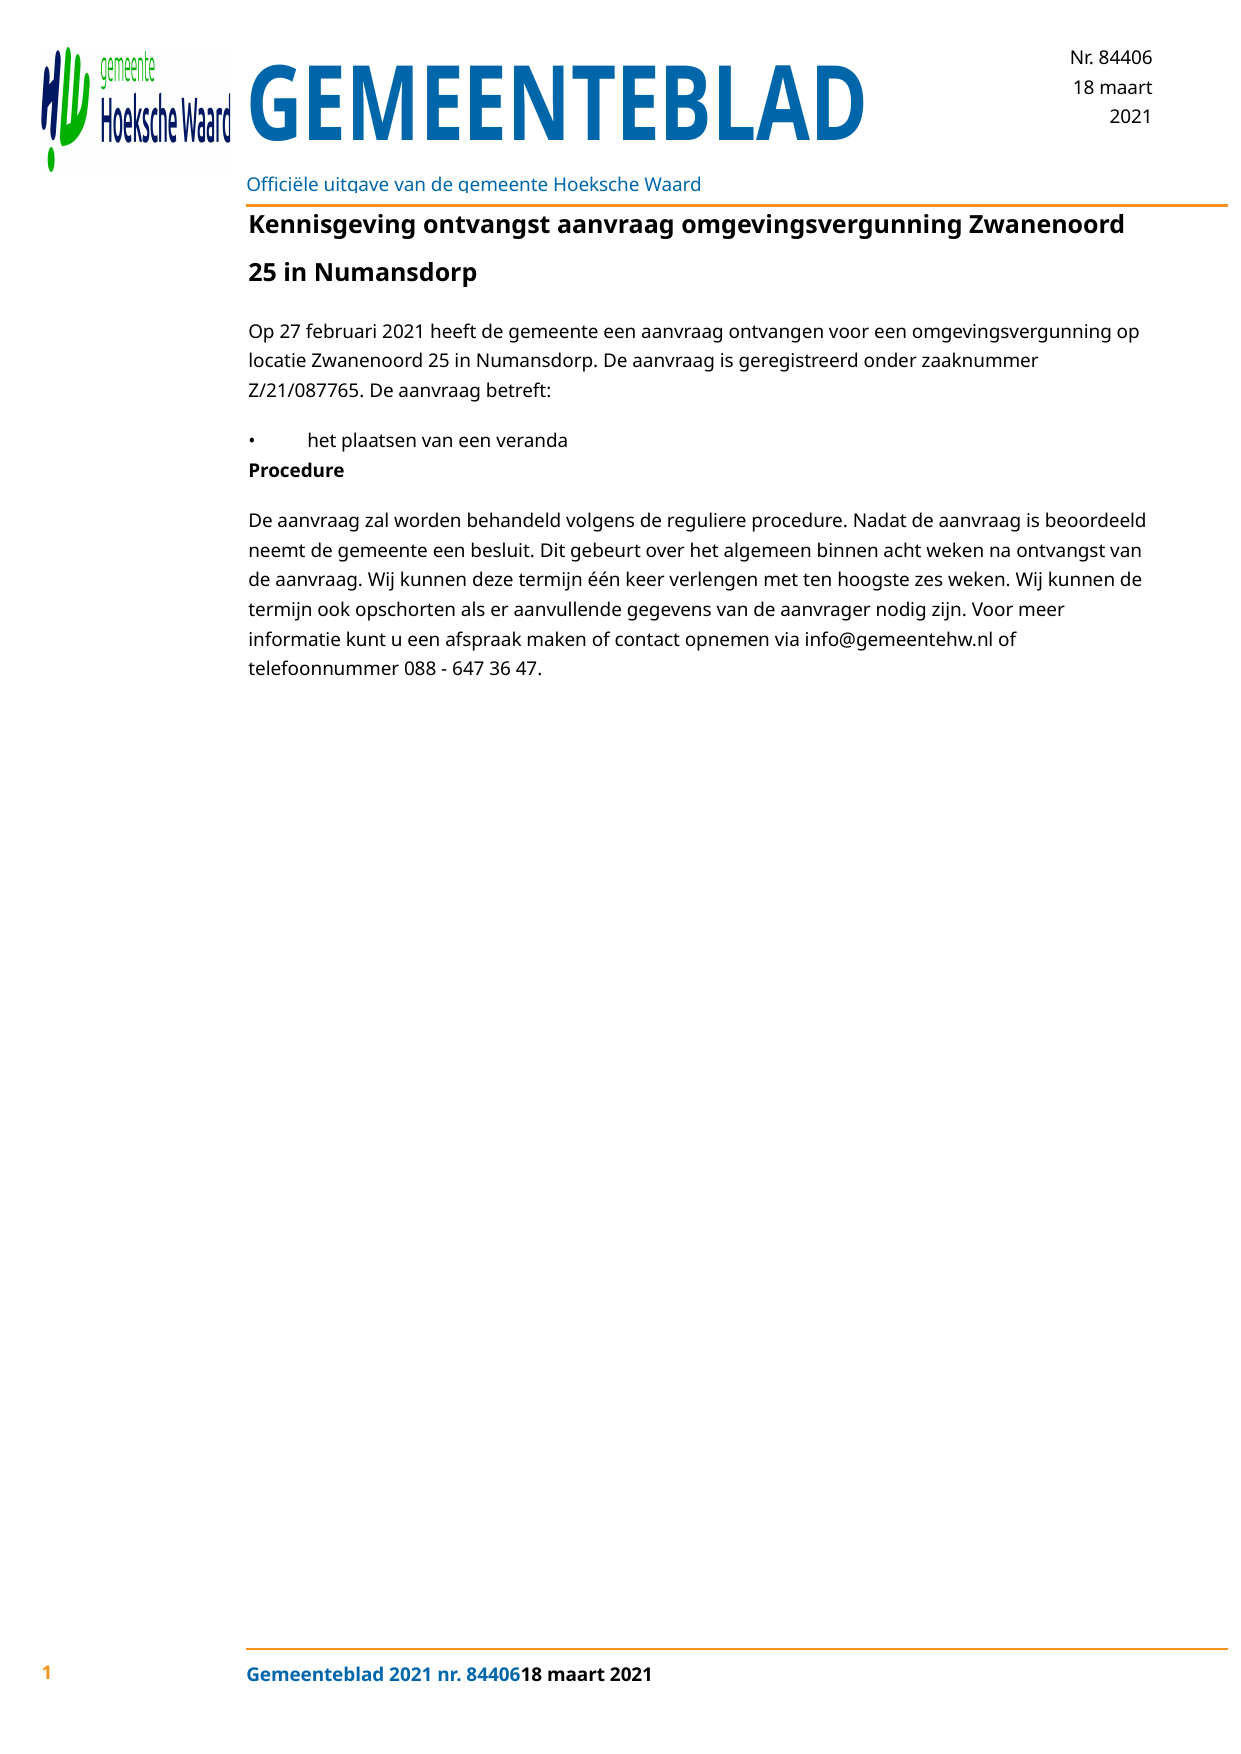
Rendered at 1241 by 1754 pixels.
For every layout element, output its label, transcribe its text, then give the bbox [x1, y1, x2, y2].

picture [41, 47, 231, 172]
text Procedure [248, 457, 1152, 483]
text Op 27 februari 2021 heeft de gemeente een aanvraag ontvangen voor een omgevingsvergunning op locatie Zwanenoord 25 in Numansdorp. De aanvraag is geregistreerd onder zaaknummer Z/21/087765. De aanvraag betreft: [248, 318, 1152, 403]
text Kennisgeving ontvangst aanvraag omgevingsvergunning Zwanenoord 25 in Numansdorp [248, 207, 1152, 288]
text De aanvraag zal worden behandeld volgens de reguliere procedure. Nadat de aanvraag is beoordeeld neemt de gemeente een besluit. Dit gebeurt over het algemeen binnen acht weken na ontvangst van de aanvraag. Wij kunnen deze termijn één keer verlengen met ten hoogste zes weken. Wij kunnen de termijn ook opschorten als er aanvullende gegevens van de aanvrager nodig zijn. Voor meer informatie kunt u een afspraak maken of contact opnemen via info@gemeentehw.nl of telefoonnummer 088 - 647 36 47. [248, 507, 1152, 681]
list het plaatsen van een veranda [248, 427, 1152, 453]
